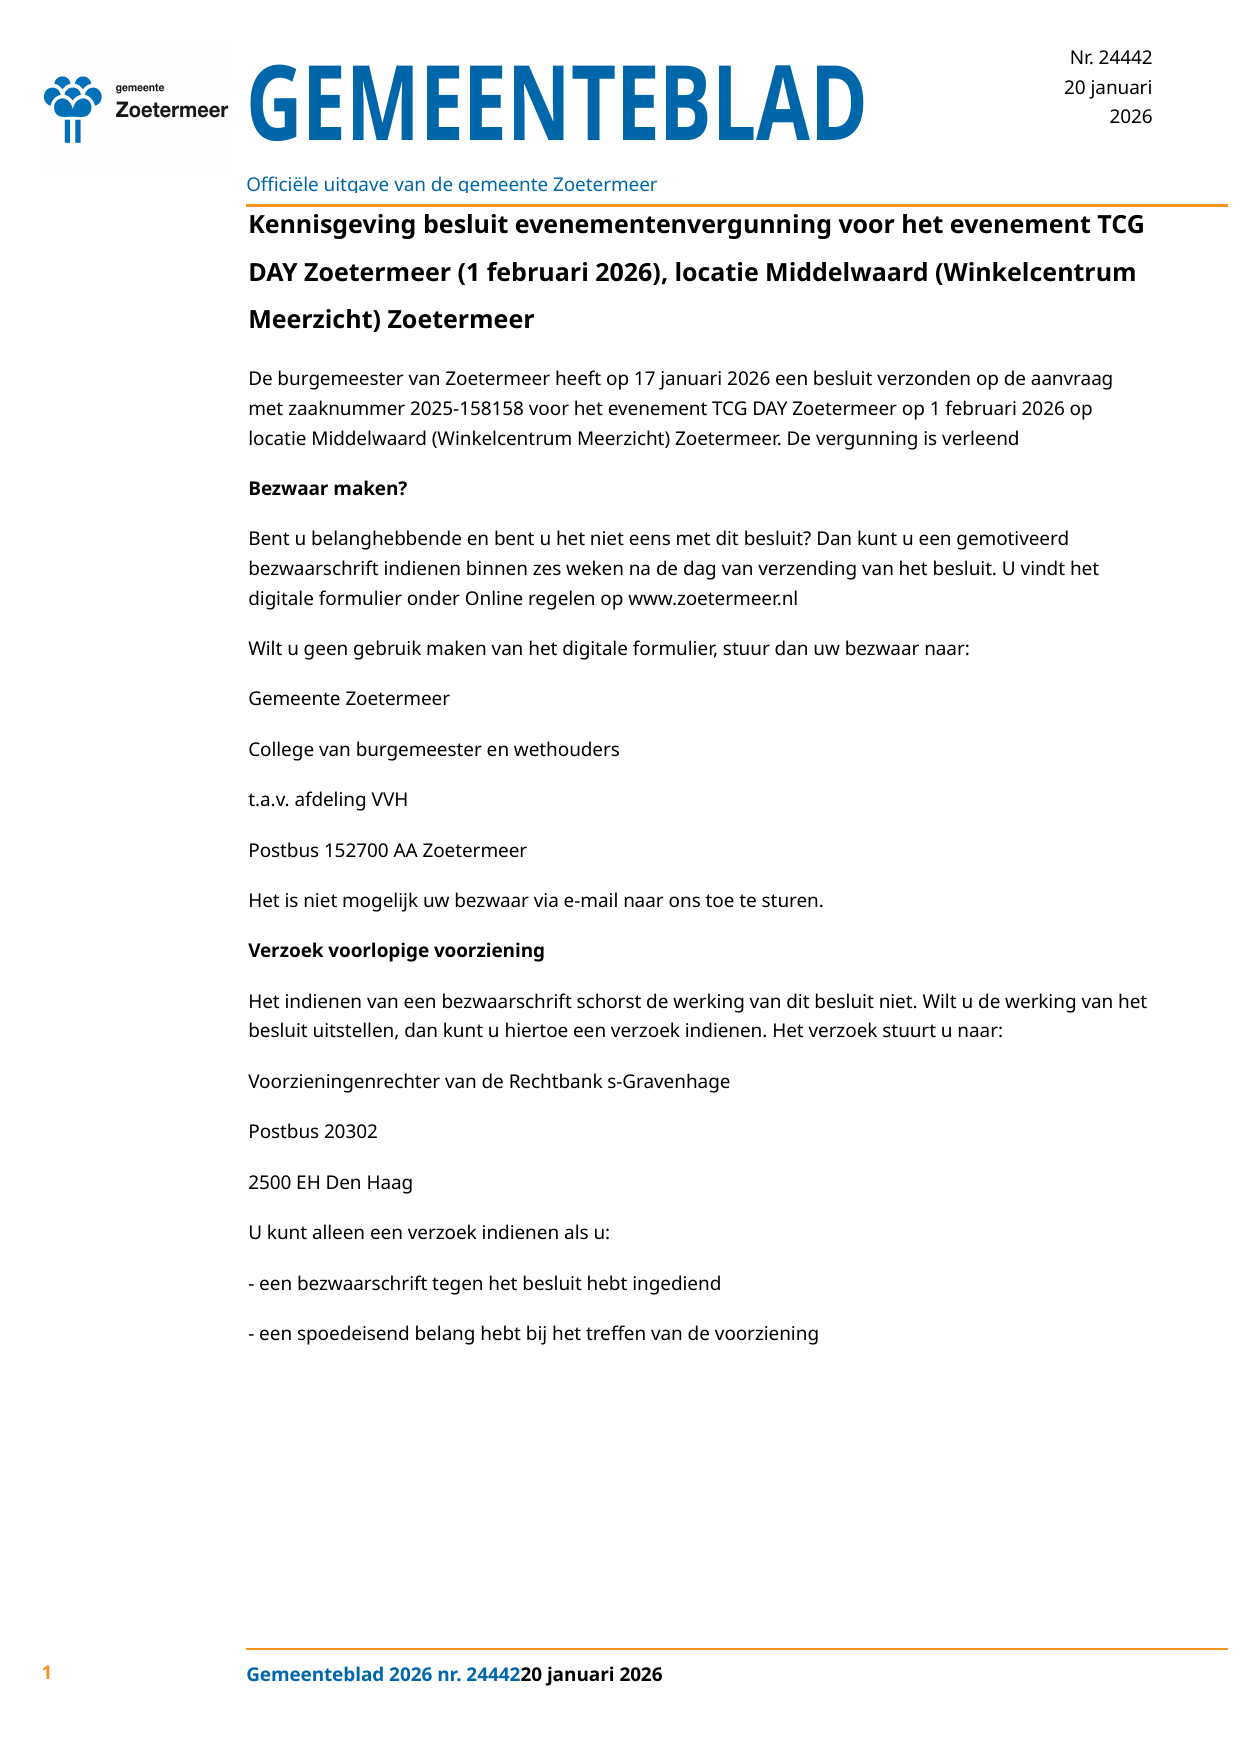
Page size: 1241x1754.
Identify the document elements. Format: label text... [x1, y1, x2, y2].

text De burgemeester van Zoetermeer heeft op 17 januari 2026 een besluit verzonden op de aanvraag met zaaknummer 2025-158158 voor het evenement TCG DAY Zoetermeer op 1 februari 2026 op locatie Middelwaard (Winkelcentrum Meerzicht) Zoetermeer. De vergunning is verleend [248, 366, 1152, 450]
text - een spoedeisend belang hebt bij het treffen van de voorziening [248, 1320, 1152, 1346]
text U kunt alleen een verzoek indienen als u: [248, 1219, 1152, 1245]
text Voorzieningenrechter van de Rechtbank s-Gravenhage [248, 1068, 1152, 1094]
text Bezwaar maken? [248, 475, 1152, 501]
picture [41, 47, 231, 172]
text - een bezwaarschrift tegen het besluit hebt ingediend [248, 1270, 1152, 1295]
text Het is niet mogelijk uw bezwaar via e-mail naar ons toe te sturen. [248, 887, 1152, 913]
text Het indienen van een bezwaarschrift schorst de werking van dit besluit niet. Wilt u de werking van het besluit uitstellen, dan kunt u hiertoe een verzoek indienen. Het verzoek stuurt u naar: [248, 988, 1152, 1043]
text College van burgemeester en wethouders [248, 736, 1152, 762]
text Postbus 152700 AA Zoetermeer [248, 837, 1152, 862]
text Postbus 20302 [248, 1118, 1152, 1144]
text Gemeente Zoetermeer [248, 686, 1152, 711]
text Wilt u geen gebruik maken van het digitale formulier, stuur dan uw bezwaar naar: [248, 635, 1152, 661]
text t.a.v. afdeling VVH [248, 786, 1152, 812]
text Kennisgeving besluit evenementenvergunning voor het evenement TCG DAY Zoetermeer (1 februari 2026), locatie Middelwaard (Winkelcentrum Meerzicht) Zoetermeer [248, 207, 1152, 336]
text Verzoek voorlopige voorziening [248, 938, 1152, 963]
text Bent u belanghebbende en bent u het niet eens met dit besluit? Dan kunt u een gemotiveerd bezwaarschrift indienen binnen zes weken na de dag van verzending van het besluit. U vindt het digitale formulier onder Online regelen op www.zoetermeer.nl [248, 526, 1152, 610]
text 2500 EH Den Haag [248, 1169, 1152, 1194]
